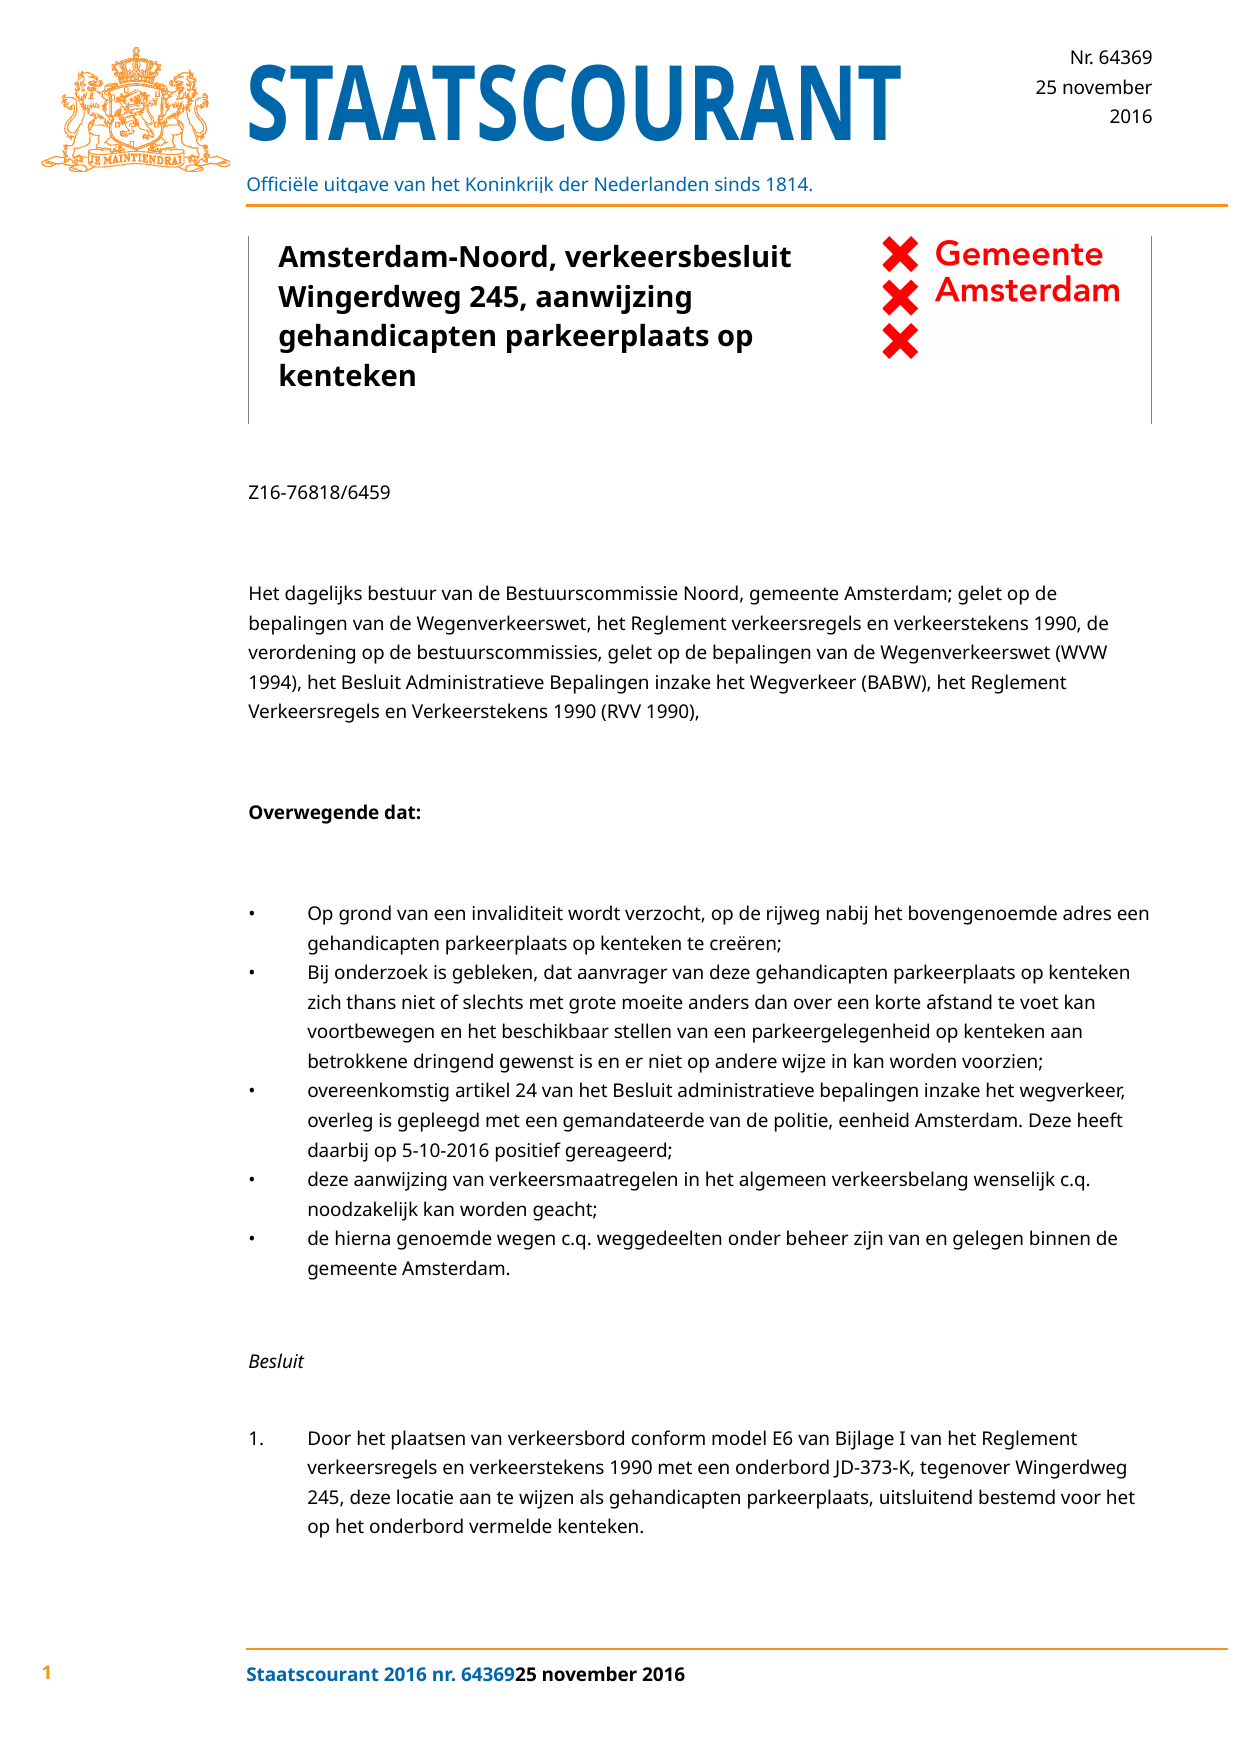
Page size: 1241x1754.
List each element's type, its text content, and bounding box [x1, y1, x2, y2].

list deze aanwijzing van verkeersmaatregelen in het algemeen verkeersbelang wenselijk c.q. noodzakelijk kan worden geacht; [248, 1166, 1152, 1222]
text Z16-76818/6459 [248, 479, 1152, 505]
list overeenkomstig artikel 24 van het Besluit administratieve bepalingen inzake het wegverkeer, overleg is gepleegd met een gemandateerde van de politie, eenheid Amsterdam. Deze heeft daarbij op 5-10-2016 positief gereageerd; [248, 1078, 1152, 1163]
picture [41, 47, 231, 172]
text Besluit [248, 1349, 1152, 1374]
text Overwegende dat: [248, 799, 1152, 825]
list Op grond van een invaliditeit wordt verzocht, op de rijweg nabij het bovengenoemde adres een gehandicapten parkeerplaats op kenteken te creëren; [248, 900, 1152, 956]
list Bij onderzoek is gebleken, dat aanvrager van deze gehandicapten parkeerplaats op kenteken zich thans niet of slechts met grote moeite anders dan over een korte afstand te voet kan voortbewegen en het beschikbaar stellen van een parkeergelegenheid op kenteken aan betrokkene dringend gewenst is en er niet op andere wijze in kan worden voorzien; [248, 959, 1152, 1074]
list Door het plaatsen van verkeersbord conform model E6 van Bijlage I van het Reglement verkeersregels en verkeerstekens 1990 met een onderbord JD-373-K, tegenover Wingerdweg 245, deze locatie aan te wijzen als gehandicapten parkeerplaats, uitsluitend bestemd voor het op het onderbord vermelde kenteken. [248, 1425, 1152, 1539]
table_header Amsterdam-Noord, verkeersbesluit Wingerdweg 245, aanwijzing gehandicapten parkeerplaats op kenteken [249, 236, 850, 424]
list de hierna genoemde wegen c.q. weggedeelten onder beheer zijn van en gelegen binnen de gemeente Amsterdam. [248, 1226, 1152, 1281]
picture [882, 236, 1119, 359]
text Het dagelijks bestuur van de Bestuurscommissie Noord, gemeente Amsterdam; gelet op de bepalingen van de Wegenverkeerswet, het Reglement verkeersregels en verkeerstekens 1990, de verordening op de bestuurscommissies, gelet op de bepalingen van de Wegenverkeerswet (WVW 1994), het Besluit Administratieve Bepalingen inzake het Wegverkeer (BABW), het Reglement Verkeersregels en Verkeerstekens 1990 (RVV 1990), [248, 580, 1152, 724]
table_header [850, 236, 1151, 424]
